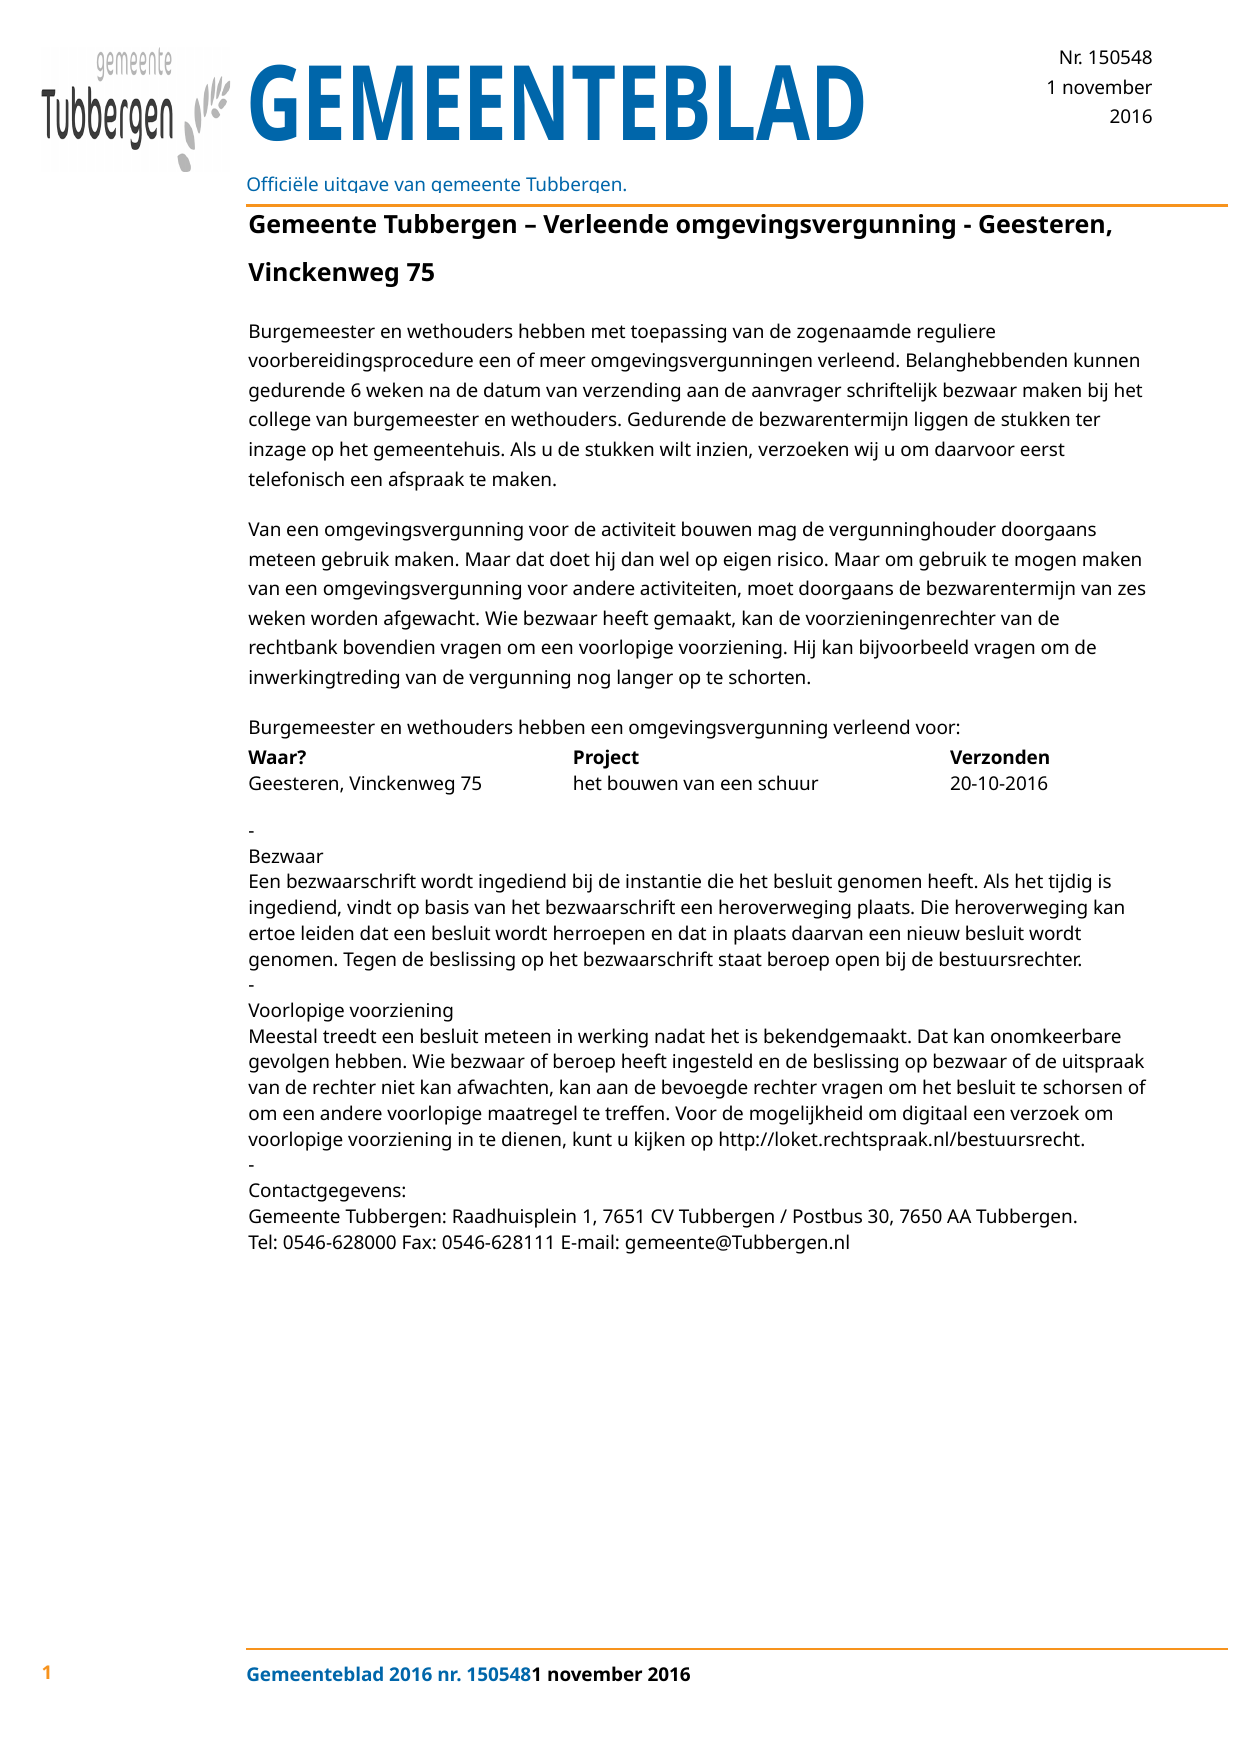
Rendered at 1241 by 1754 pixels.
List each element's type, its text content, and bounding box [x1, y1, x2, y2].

text Meestal treedt een besluit meteen in werking nadat het is bekendgemaakt. Dat kan onomkeerbare gevolgen hebben. Wie bezwaar of beroep heeft ingesteld en de beslissing op bezwaar of de uitspraak van de rechter niet kan afwachten, kan aan de bevoegde rechter vragen om het besluit te schorsen of om een andere voorlopige maatregel te treffen. Voor de mogelijkheid om digitaal een verzoek om voorlopige voorziening in te dienen, kunt u kijken op http://loket.rechtspraak.nl/bestuursrecht. [248, 1023, 1152, 1152]
text Van een omgevingsvergunning voor de activiteit bouwen mag de vergunninghouder doorgaans meteen gebruik maken. Maar dat doet hij dan wel op eigen risico. Maar om gebruik te mogen maken van een omgevingsvergunning voor andere activiteiten, moet doorgaans de bezwarentermijn van zes weken worden afgewacht. Wie bezwaar heeft gemaakt, kan de voorzieningenrechter van de rechtbank bovendien vragen om een voorlopige voorziening. Hij kan bijvoorbeeld vragen om de inwerkingtreding van de vergunning nog langer op te schorten. [248, 516, 1152, 690]
text Bezwaar [248, 843, 1152, 869]
table_cell Geesteren, Vinckenweg 75 [248, 770, 573, 796]
text - [248, 972, 1152, 997]
table_cell het bouwen van een schuur [573, 770, 950, 796]
text Tel: 0546-628000 Fax: 0546-628111 E-mail: gemeente@Tubbergen.nl [248, 1229, 1152, 1254]
text Gemeente Tubbergen: Raadhuisplein 1, 7651 CV Tubbergen / Postbus 30, 7650 AA Tubbergen. [248, 1203, 1152, 1229]
text Voorlopige voorziening [248, 997, 1152, 1023]
text Burgemeester en wethouders hebben een omgevingsvergunning verleend voor: [248, 714, 1152, 740]
table_header Verzonden [950, 744, 1152, 770]
table_cell 20-10-2016 [950, 770, 1152, 796]
text - [248, 1152, 1152, 1177]
text Contactgegevens: [248, 1177, 1152, 1203]
table_header Project [573, 744, 950, 770]
text Een bezwaarschrift wordt ingediend bij de instantie die het besluit genomen heeft. Als het tijdig is ingediend, vindt op basis van het bezwaarschrift een heroverweging plaats. Die heroverweging kan ertoe leiden dat een besluit wordt herroepen en dat in plaats daarvan een nieuw besluit wordt genomen. Tegen de beslissing op het bezwaarschrift staat beroep open bij de bestuursrechter. [248, 869, 1152, 972]
table_header Waar? [248, 744, 573, 770]
text Burgemeester en wethouders hebben met toepassing van de zogenaamde reguliere voorbereidingsprocedure een of meer omgevingsvergunningen verleend. Belanghebbenden kunnen gedurende 6 weken na de datum van verzending aan de aanvrager schriftelijk bezwaar maken bij het college van burgemeester en wethouders. Gedurende de bezwarentermijn liggen de stukken ter inzage op het gemeentehuis. Als u de stukken wilt inzien, verzoeken wij u om daarvoor eerst telefonisch een afspraak te maken. [248, 318, 1152, 492]
text Gemeente Tubbergen – Verleende omgevingsvergunning - Geesteren, Vinckenweg 75 [248, 207, 1152, 288]
picture [41, 47, 231, 172]
text - [248, 817, 1152, 843]
